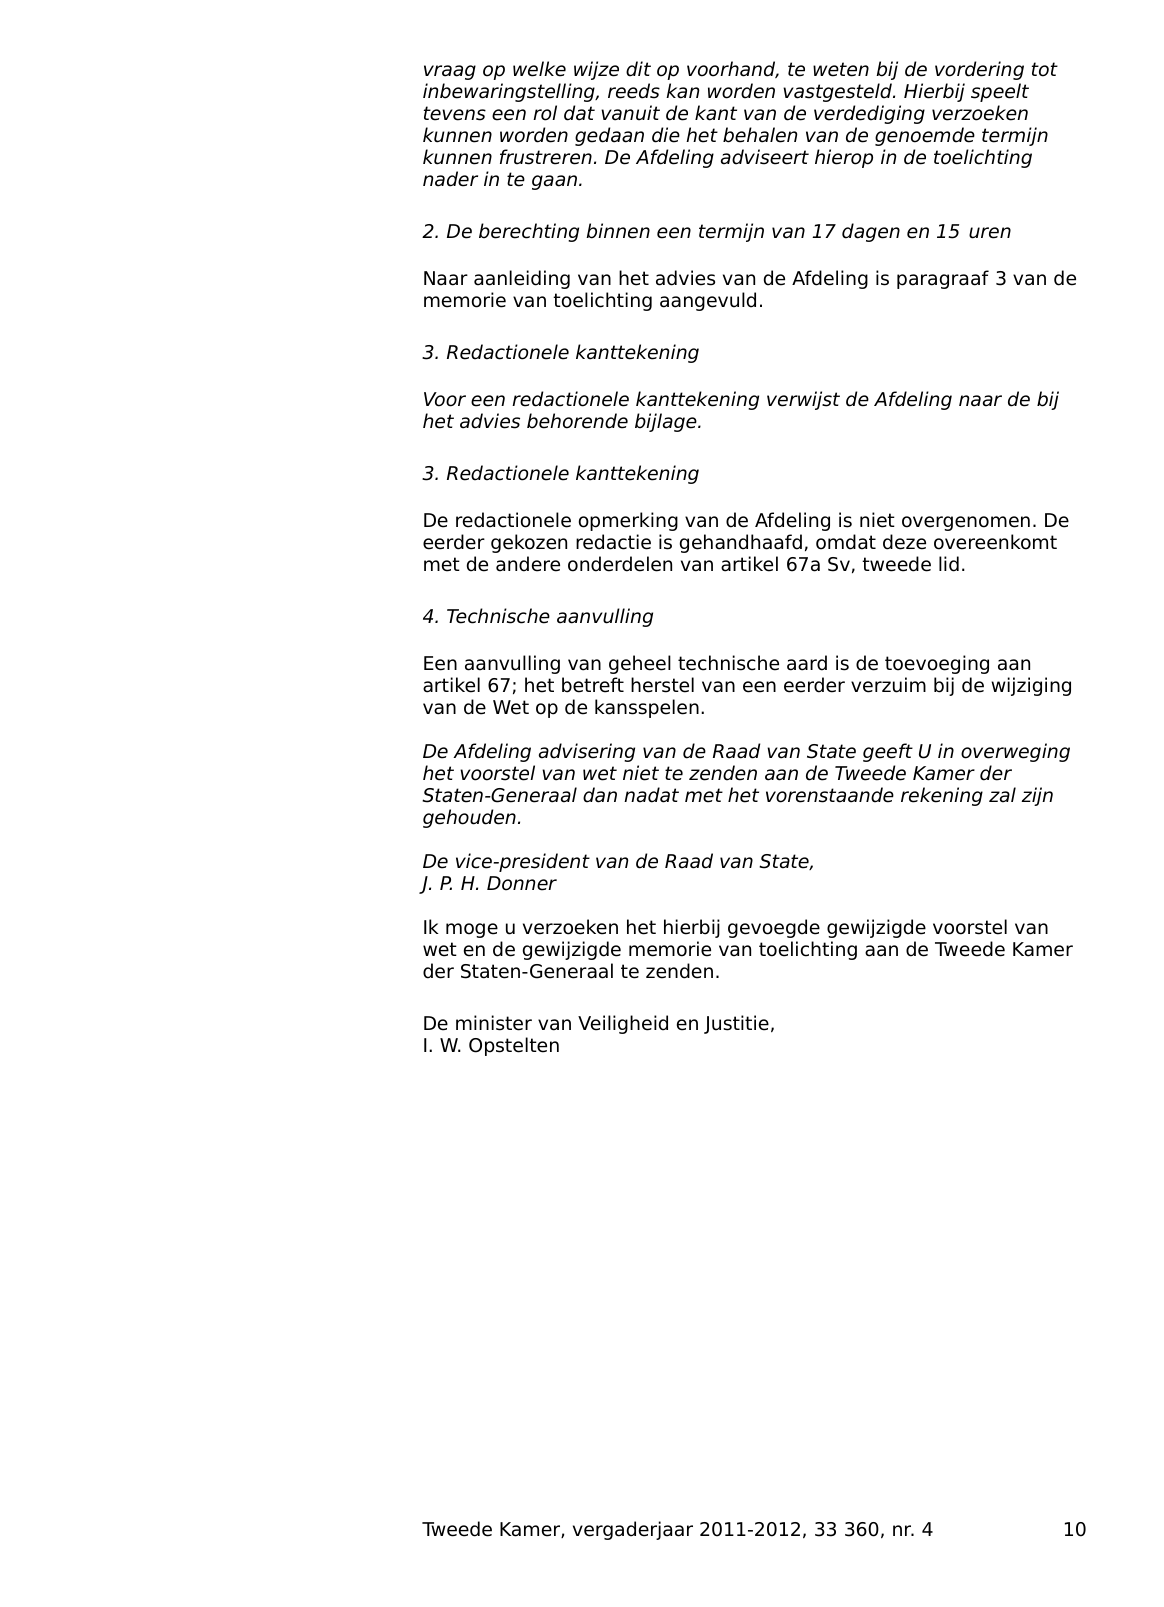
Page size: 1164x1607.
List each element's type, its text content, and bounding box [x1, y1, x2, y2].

text De vice-president van de Raad van State, [422, 851, 1087, 873]
text Een aanvulling van geheel technische aard is de toevoeging aan artikel 67; het betreft herstel van een eerder verzuim bij de wijziging van de Wet op de kansspelen. [422, 653, 1087, 719]
text De minister van Veiligheid en Justitie, I. W. Opstelten [422, 1013, 1087, 1057]
text Naar aanleiding van het advies van de Afdeling is paragraaf 3 van de memorie van toelichting aangevuld. [422, 268, 1087, 312]
subtitle 3. Redactionele kanttekening [422, 463, 1087, 485]
text De redactionele opmerking van de Afdeling is niet overgenomen. De eerder gekozen redactie is gehandhaafd, omdat deze overeenkomt met de andere onderdelen van artikel 67a Sv, tweede lid. [422, 510, 1087, 576]
subtitle 3. Redactionele kanttekening [422, 342, 1087, 364]
subtitle 4. Technische aanvulling [422, 606, 1087, 628]
subtitle 2. De berechting binnen een termijn van 17 dagen en 15 uren [422, 221, 1087, 243]
text De Afdeling advisering van de Raad van State geeft U in overweging het voorstel van wet niet te zenden aan de Tweede Kamer der Staten-Generaal dan nadat met het vorenstaande rekening zal zijn gehouden. [422, 741, 1087, 829]
text Ik moge u verzoeken het hierbij gevoegde gewijzigde voorstel van wet en de gewijzigde memorie van toelichting aan de Tweede Kamer der Staten-Generaal te zenden. [422, 917, 1087, 983]
text vraag op welke wijze dit op voorhand, te weten bij de vordering tot inbewaringstelling, reeds kan worden vastgesteld. Hierbij speelt tevens een rol dat vanuit de kant van de verdediging verzoeken kunnen worden gedaan die het behalen van de genoemde termijn kunnen frustreren. De Afdeling adviseert hierop in de toelichting nader in te gaan. [422, 59, 1087, 191]
text J. P. H. Donner [422, 873, 1087, 895]
text Voor een redactionele kanttekening verwijst de Afdeling naar de bij het advies behorende bijlage. [422, 389, 1087, 433]
